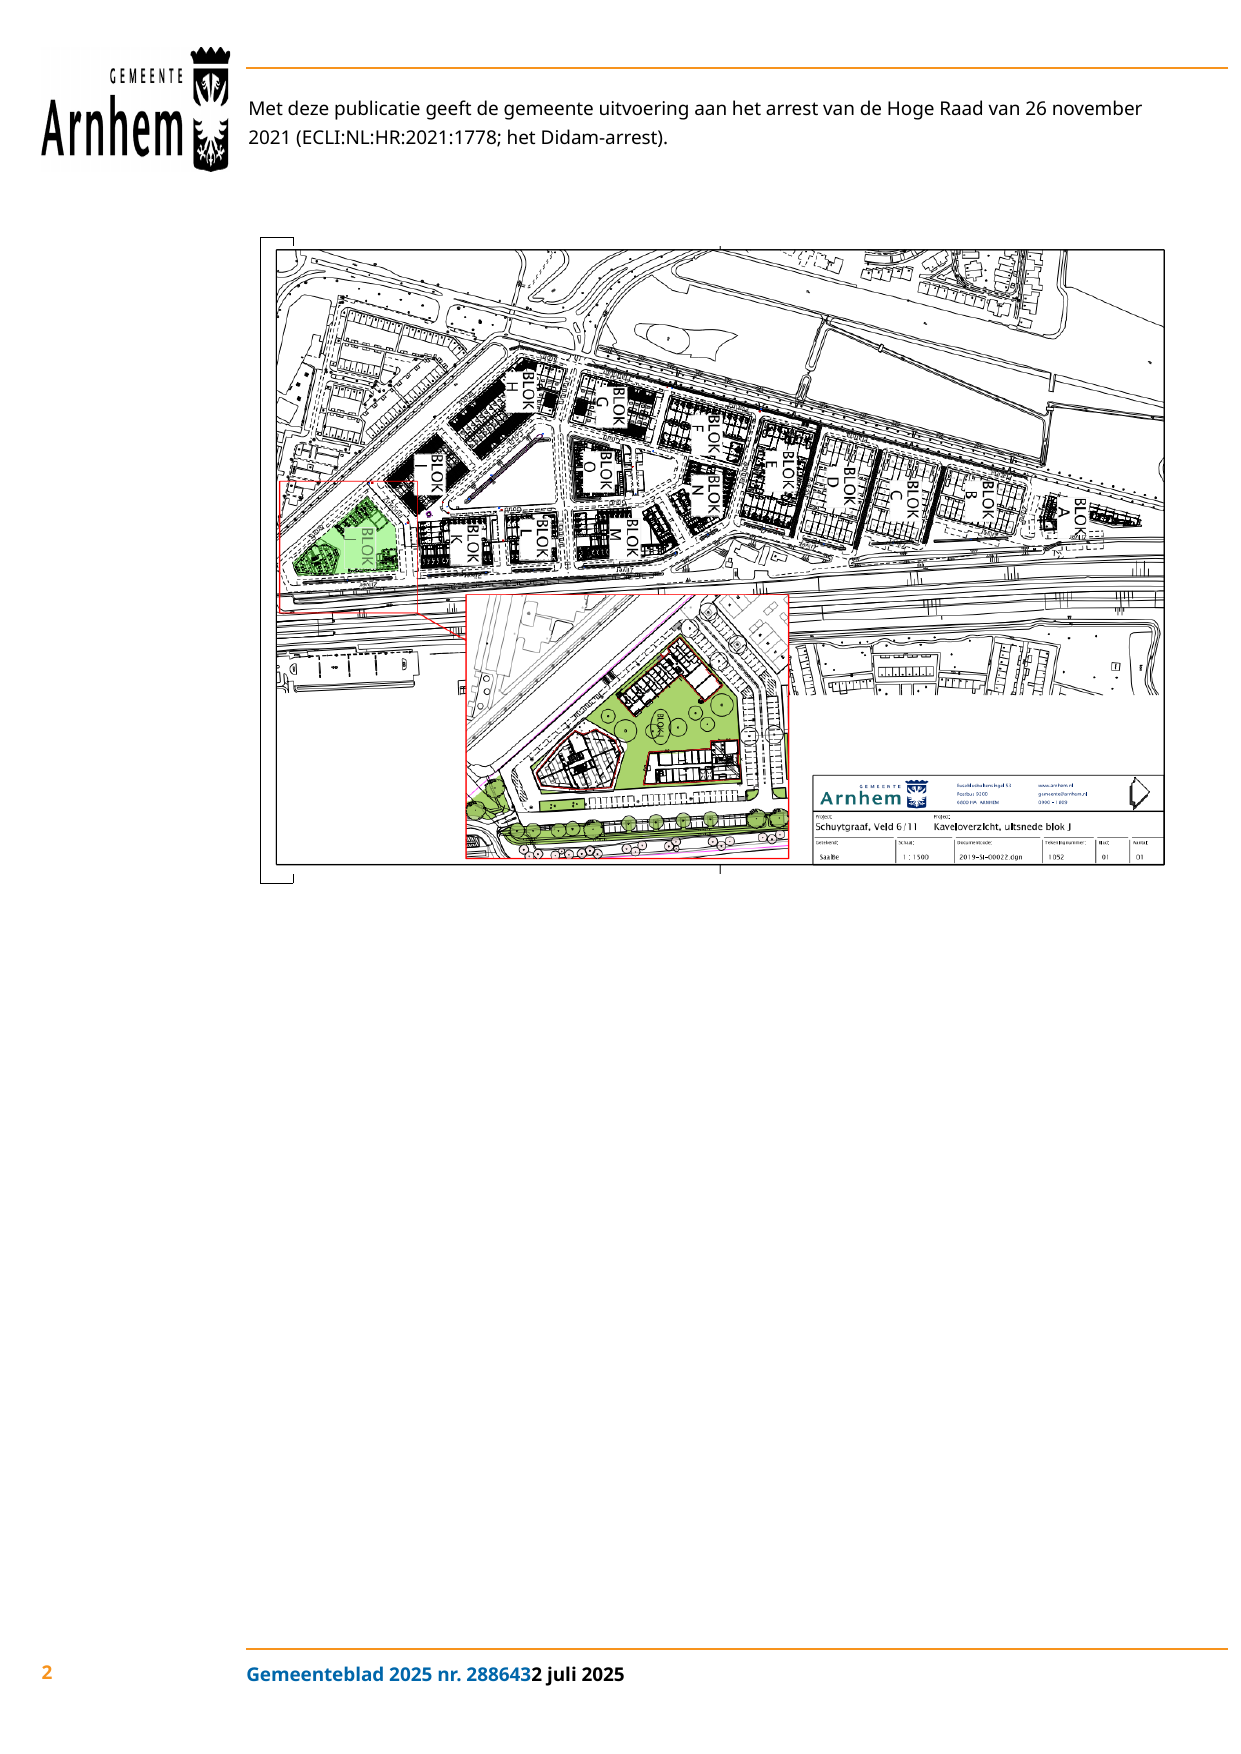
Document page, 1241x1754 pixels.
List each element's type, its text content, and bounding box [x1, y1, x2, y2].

picture [268, 246, 1173, 874]
picture [41, 47, 231, 172]
text Met deze publicatie geeft de gemeente uitvoering aan het arrest van de Hoge Raad van 26 november 2021 (ECLI:NL:HR:2021:1778; het Didam-arrest). [248, 95, 1152, 150]
